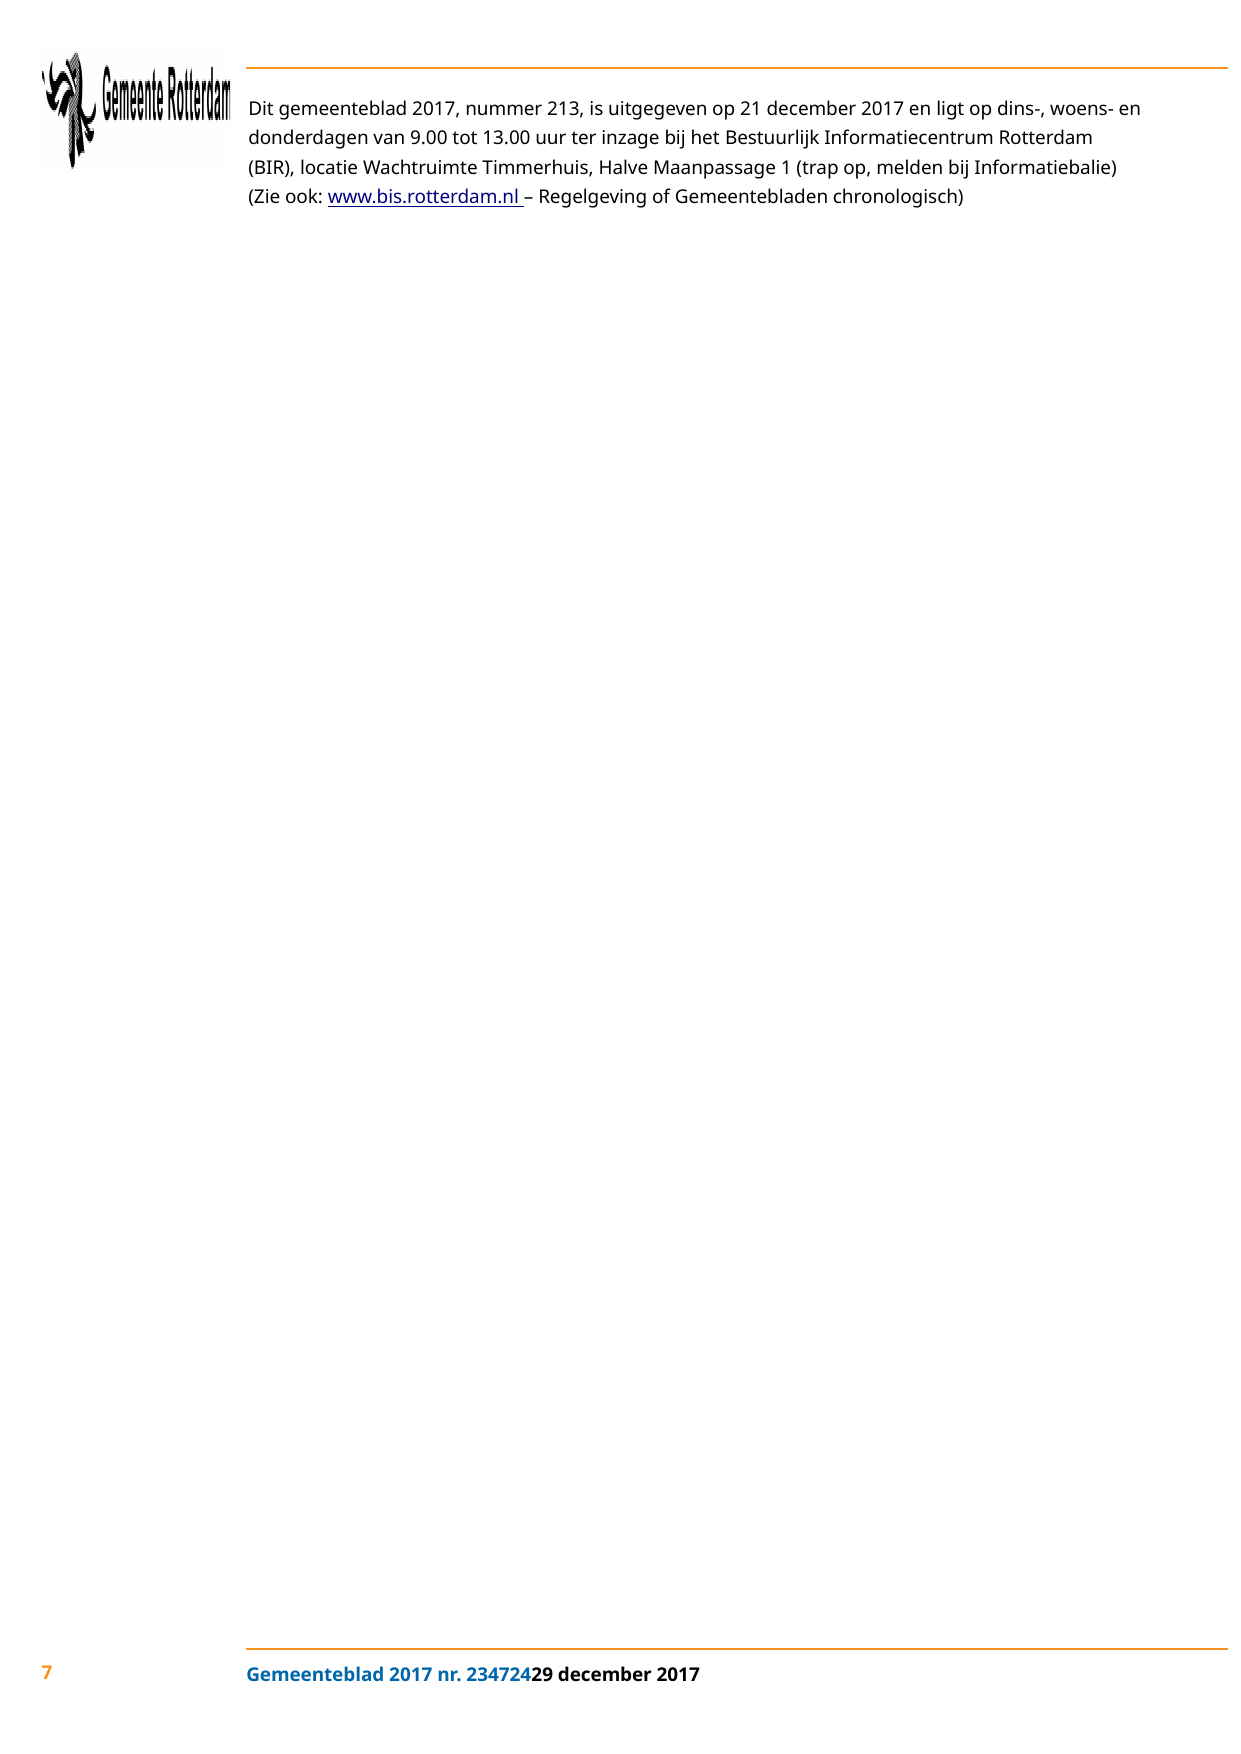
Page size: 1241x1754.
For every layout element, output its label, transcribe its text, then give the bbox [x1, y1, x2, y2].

text (Zie ook: www.bis.rotterdam.nl – Regelgeving of Gemeentebladen chronologisch) [248, 184, 1152, 209]
text Dit gemeenteblad 2017, nummer 213, is uitgegeven op 21 december 2017 en ligt op dins-, woens- en donderdagen van 9.00 tot 13.00 uur ter inzage bij het Bestuurlijk Informatiecentrum Rotterdam (BIR), locatie Wachtruimte Timmerhuis, Halve Maanpassage 1 (trap op, melden bij Informatiebalie) [248, 95, 1152, 180]
picture [41, 47, 231, 172]
